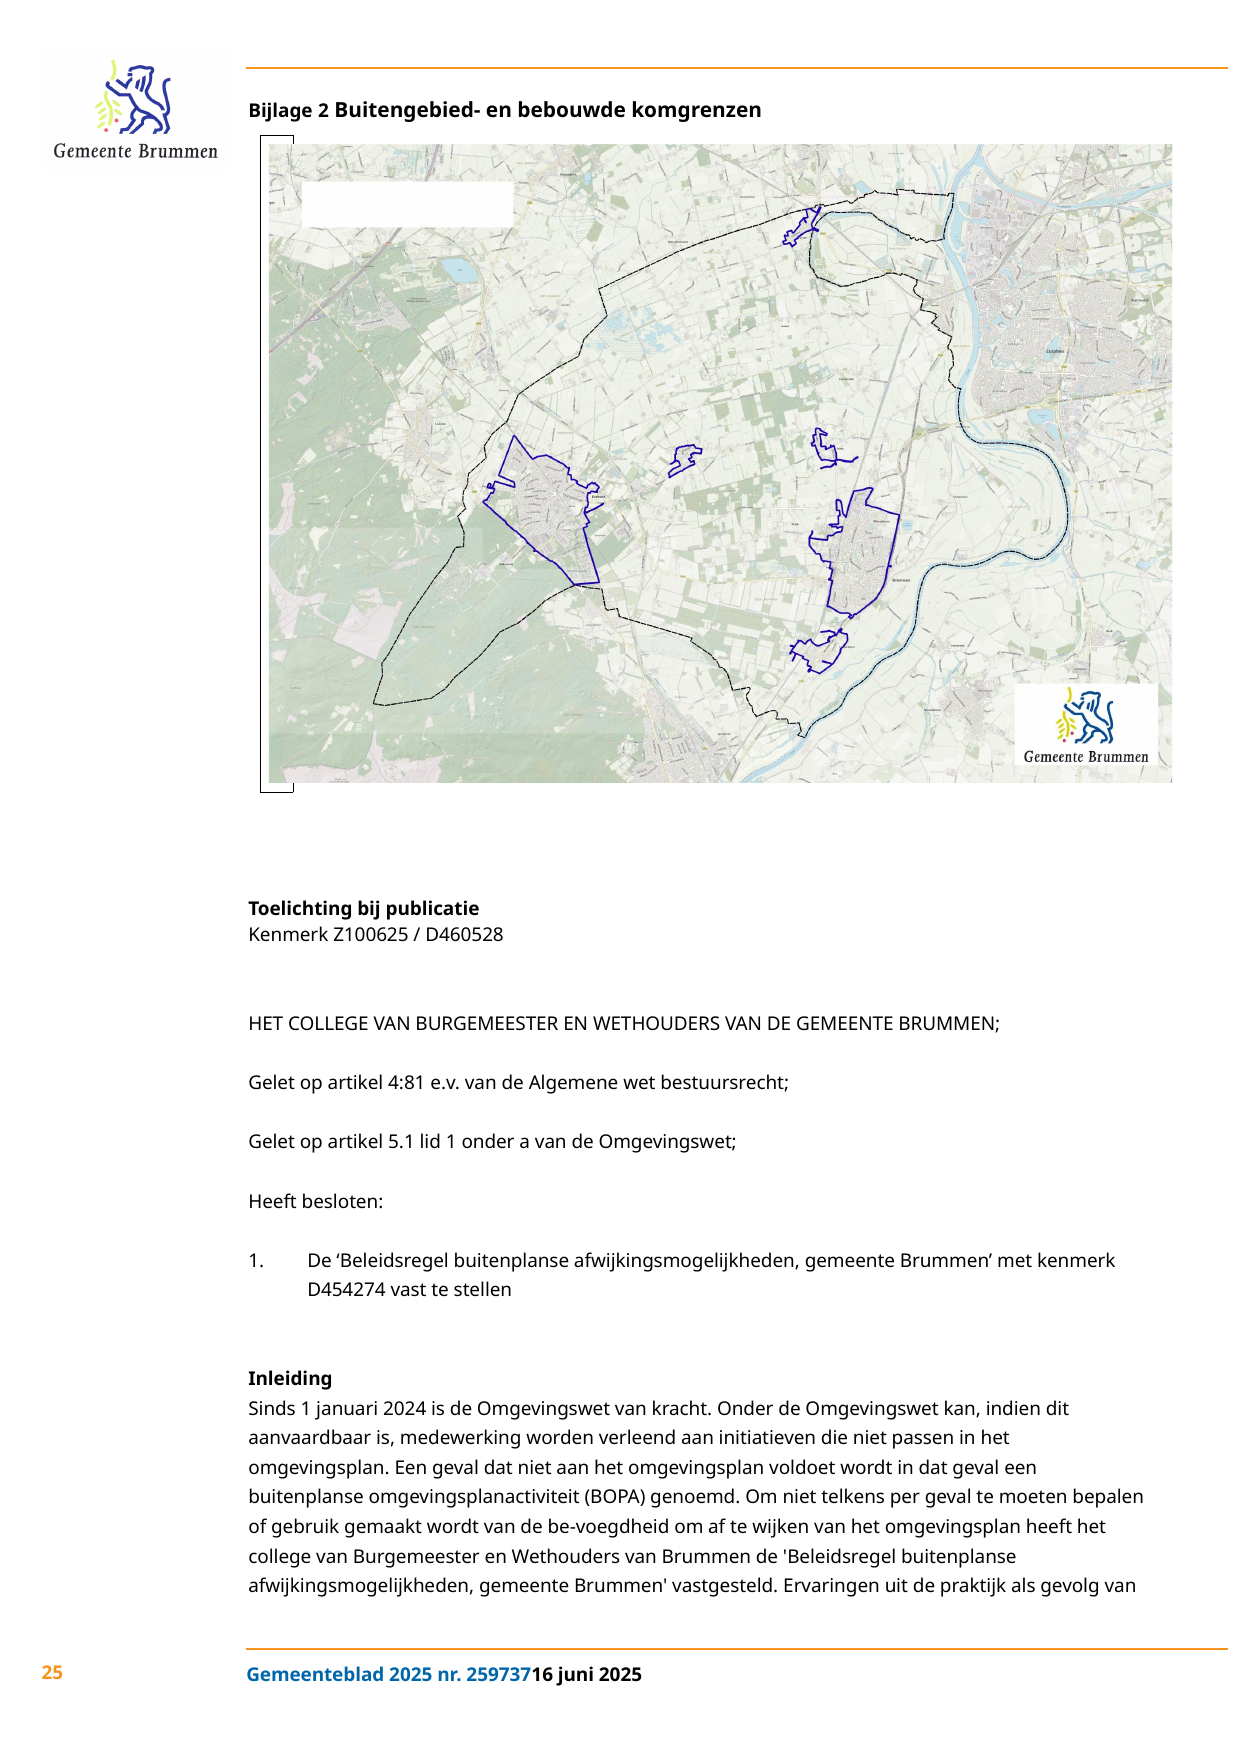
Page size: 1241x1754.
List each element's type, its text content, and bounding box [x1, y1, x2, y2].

text Sinds 1 januari 2024 is de Omgevingswet van kracht. Onder de Omgevingswet kan, indien dit aanvaardbaar is, medewerking worden verleend aan initiatieven die niet passen in het omgevingsplan. Een geval dat niet aan het omgevingsplan voldoet wordt in dat geval een buitenplanse omgevingsplanactiviteit (BOPA) genoemd. Om niet telkens per geval te moeten bepalen of gebruik gemaakt wordt van de be-voegdheid om af te wijken van het omgevingsplan heeft het college van Burgemeester en Wethouders van Brummen de 'Beleidsregel buitenplanse afwijkingsmogelijkheden, gemeente Brummen' vastgesteld. Ervaringen uit de praktijk als gevolg van [248, 1395, 1152, 1598]
text Heeft besloten: [248, 1188, 1152, 1214]
text Inleiding [248, 1365, 1152, 1391]
text Gelet op artikel 4:81 e.v. van de Algemene wet bestuursrecht; [248, 1069, 1152, 1095]
text Toelichting bij publicatie [248, 893, 1152, 922]
picture [268, 144, 1173, 783]
picture [41, 47, 231, 172]
text Gelet op artikel 5.1 lid 1 onder a van de Omgevingswet; [248, 1129, 1152, 1154]
list De ‘Beleidsregel buitenplanse afwijkingsmogelijkheden, gemeente Brummen’ met kenmerk D454274 vast te stellen [248, 1247, 1152, 1302]
text HET COLLEGE VAN BURGEMEESTER EN WETHOUDERS VAN DE GEMEENTE BRUMMEN; [248, 1010, 1152, 1036]
text Kenmerk Z100625 / D460528 [248, 922, 1152, 947]
text Bijlage 2 Buitengebied- en bebouwde komgrenzen [248, 95, 1152, 123]
